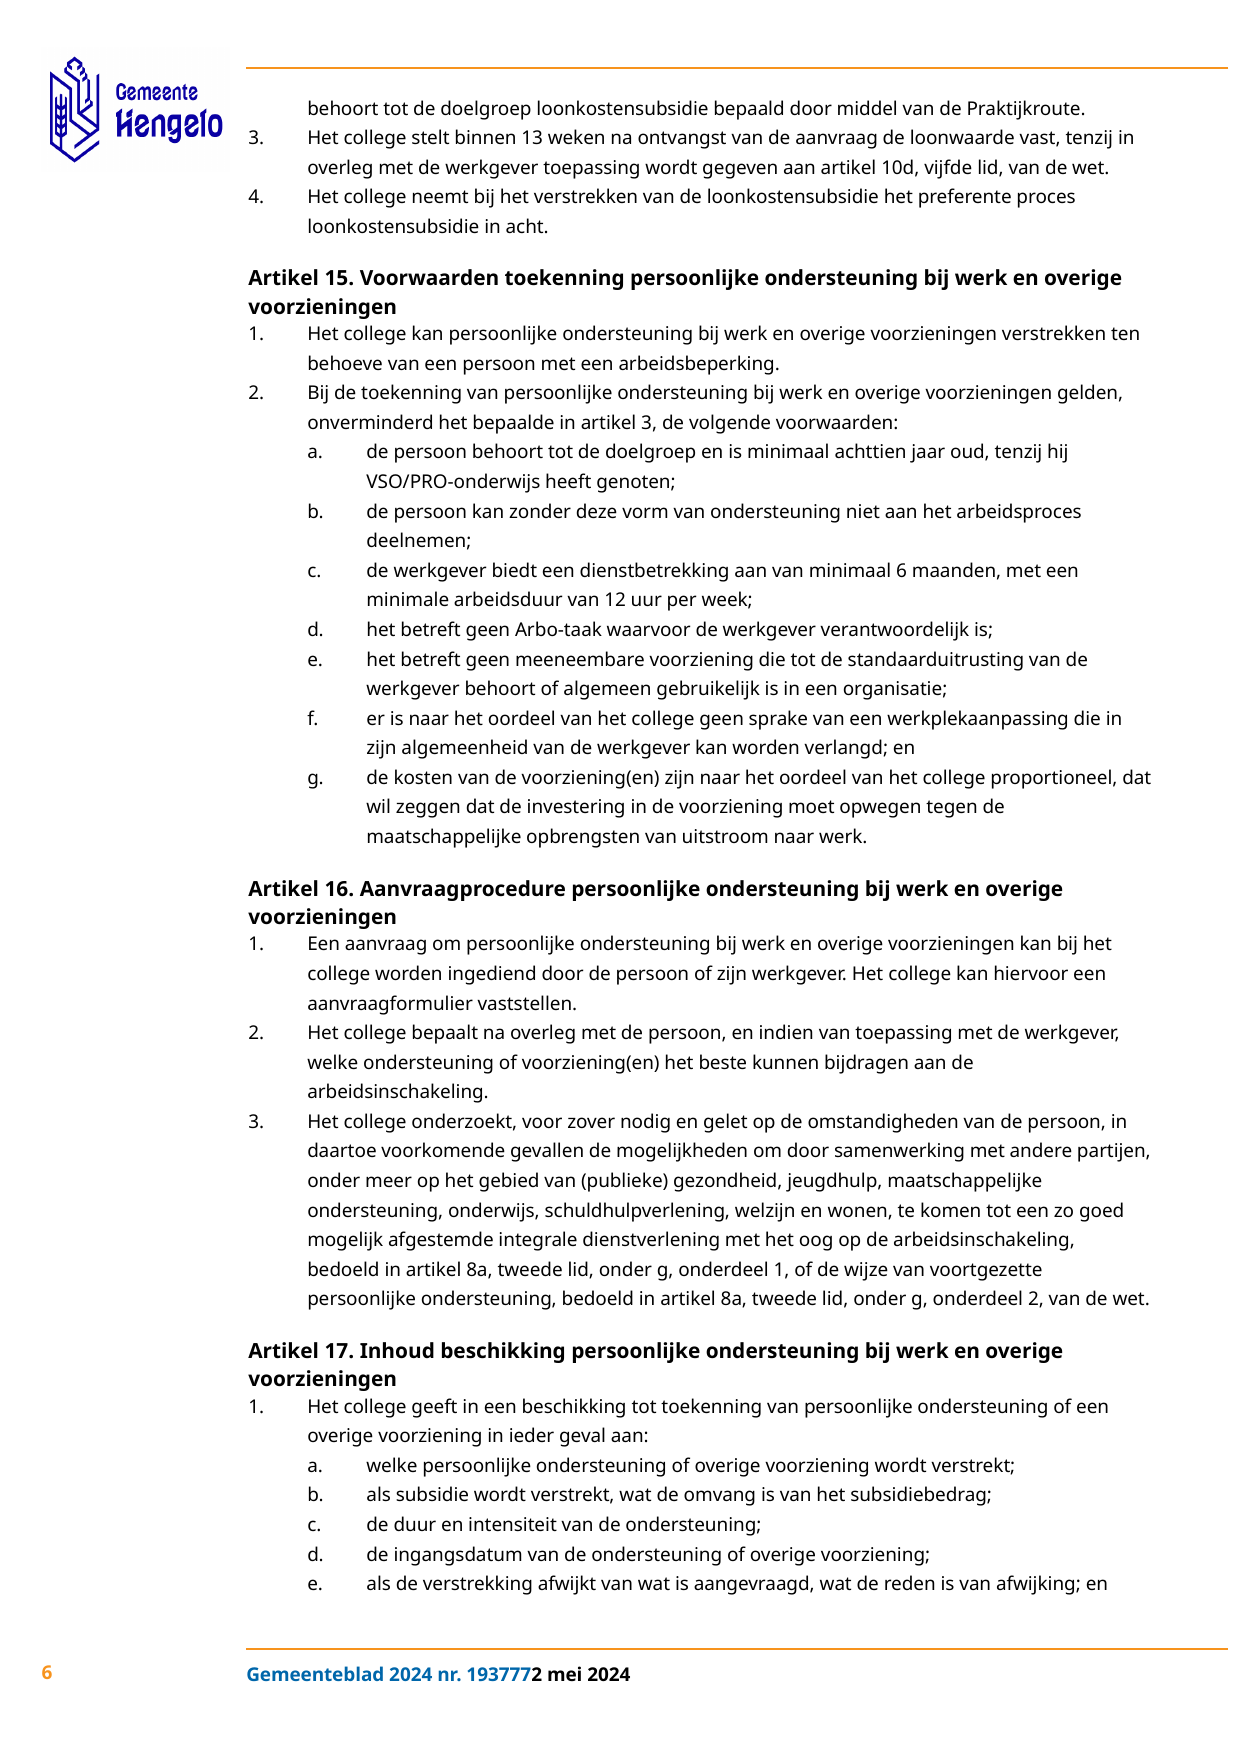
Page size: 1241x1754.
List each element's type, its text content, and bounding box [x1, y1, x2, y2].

list Het college stelt binnen 13 weken na ontvangst van de aanvraag de loonwaarde vast, tenzij in overleg met de werkgever toepassing wordt gegeven aan artikel 10d, vijfde lid, van de wet. [248, 124, 1152, 180]
list het betreft geen Arbo-taak waarvoor de werkgever verantwoordelijk is; [307, 616, 1152, 642]
list Het college bepaalt na overleg met de persoon, en indien van toepassing met de werkgever, welke ondersteuning of voorziening(en) het beste kunnen bijdragen aan de arbeidsinschakeling. [248, 1019, 1152, 1104]
list Het college kan persoonlijke ondersteuning bij werk en overige voorzieningen verstrekken ten behoeve van een persoon met een arbeidsbeperking. [248, 320, 1152, 376]
list als de verstrekking afwijkt van wat is aangevraagd, wat de reden is van afwijking; en [307, 1570, 1152, 1596]
list behoort tot de doelgroep loonkostensubsidie bepaald door middel van de Praktijkroute. [248, 95, 1152, 121]
list als subsidie wordt verstrekt, wat de omvang is van het subsidiebedrag; [307, 1482, 1152, 1507]
list Het college neemt bij het verstrekken van de loonkostensubsidie het preferente proces loonkostensubsidie in acht. [248, 183, 1152, 239]
list de ingangsdatum van de ondersteuning of overige voorziening; [307, 1541, 1152, 1567]
list de persoon kan zonder deze vorm van ondersteuning niet aan het arbeidsproces deelnemen; [307, 498, 1152, 553]
list de werkgever biedt een dienstbetrekking aan van minimaal 6 maanden, met een minimale arbeidsduur van 12 uur per week; [307, 557, 1152, 612]
list er is naar het oordeel van het college geen sprake van een werkplekaanpassing die in zijn algemeenheid van de werkgever kan worden verlangd; en [307, 705, 1152, 760]
picture [41, 47, 231, 172]
list Het college geeft in een beschikking tot toekenning van persoonlijke ondersteuning of een overige voorziening in ieder geval aan: [248, 1393, 1152, 1448]
text Artikel 16. Aanvraagprocedure persoonlijke ondersteuning bij werk en overige voorzieningen [248, 874, 1152, 931]
text Artikel 15. Voorwaarden toekenning persoonlijke ondersteuning bij werk en overige voorzieningen [248, 263, 1152, 320]
list de kosten van de voorziening(en) zijn naar het oordeel van het college proportioneel, dat wil zeggen dat de investering in de voorziening moet opwegen tegen de maatschappelijke opbrengsten van uitstroom naar werk. [307, 764, 1152, 849]
list Bij de toekenning van persoonlijke ondersteuning bij werk en overige voorzieningen gelden, onverminderd het bepaalde in artikel 3, de volgende voorwaarden: [248, 379, 1152, 435]
list Het college onderzoekt, voor zover nodig en gelet op de omstandigheden van de persoon, in daartoe voorkomende gevallen de mogelijkheden om door samenwerking met andere partijen, onder meer op het gebied van (publieke) gezondheid, jeugdhulp, maatschappelijke ondersteuning, onderwijs, schuldhulpverlening, welzijn en wonen, te komen tot een zo goed mogelijk afgestemde integrale dienstverlening met het oog op de arbeidsinschakeling, bedoeld in artikel 8a, tweede lid, onder g, onderdeel 1, of de wijze van voortgezette persoonlijke ondersteuning, bedoeld in artikel 8a, tweede lid, onder g, onderdeel 2, van de wet. [248, 1108, 1152, 1311]
list Een aanvraag om persoonlijke ondersteuning bij werk en overige voorzieningen kan bij het college worden ingediend door de persoon of zijn werkgever. Het college kan hiervoor een aanvraagformulier vaststellen. [248, 931, 1152, 1016]
text Artikel 17. Inhoud beschikking persoonlijke ondersteuning bij werk en overige voorzieningen [248, 1336, 1152, 1393]
list het betreft geen meeneembare voorziening die tot de standaarduitrusting van de werkgever behoort of algemeen gebruikelijk is in een organisatie; [307, 646, 1152, 701]
list welke persoonlijke ondersteuning of overige voorziening wordt verstrekt; [307, 1452, 1152, 1478]
list de persoon behoort tot de doelgroep en is minimaal achttien jaar oud, tenzij hij VSO/PRO-onderwijs heeft genoten; [307, 439, 1152, 494]
list de duur en intensiteit van de ondersteuning; [307, 1511, 1152, 1537]
